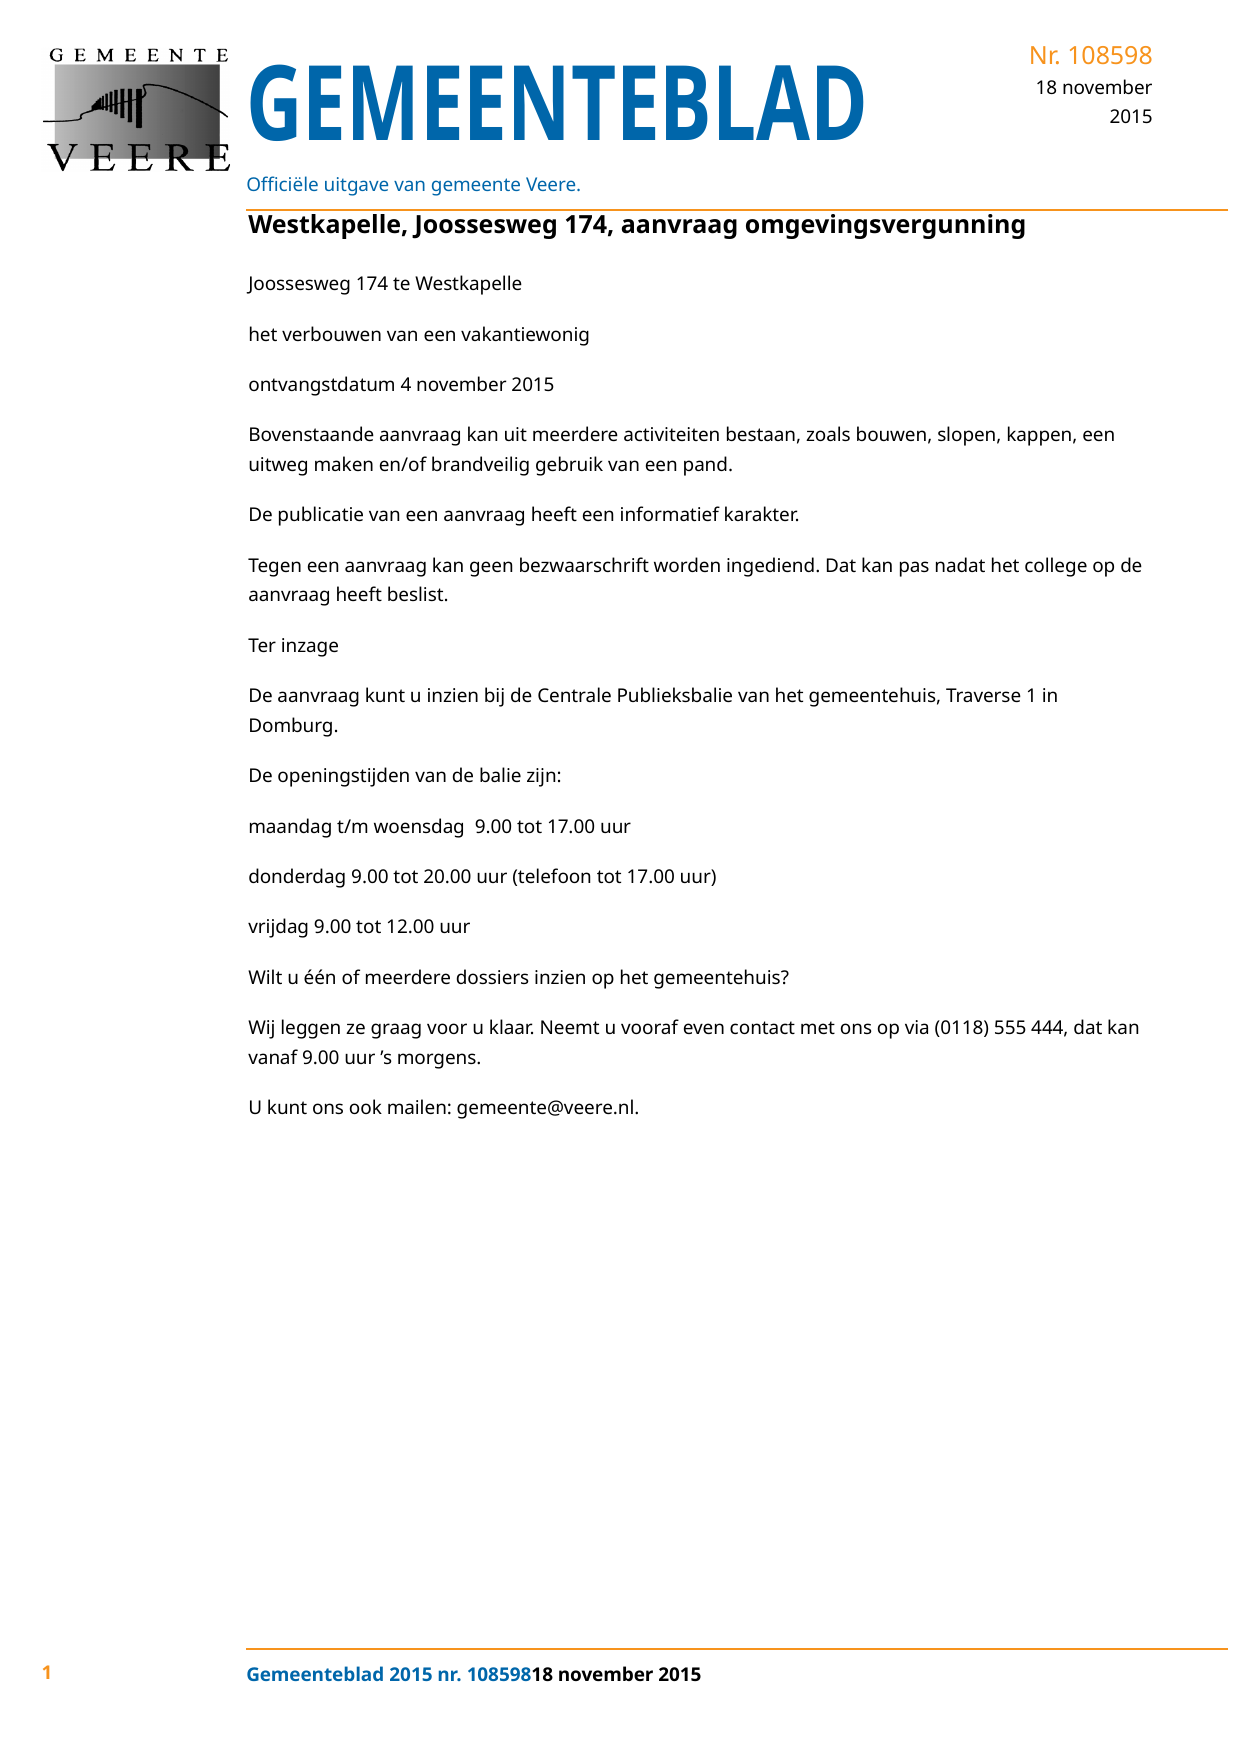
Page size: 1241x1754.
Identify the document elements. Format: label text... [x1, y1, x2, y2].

text Joossesweg 174 te Westkapelle [248, 270, 1152, 296]
text U kunt ons ook mailen: gemeente@veere.nl. [248, 1094, 1152, 1120]
text De aanvraag kunt u inzien bij de Centrale Publieksbalie van het gemeentehuis, Traverse 1 in Domburg. [248, 682, 1152, 738]
text maandag t/m woensdag 9.00 tot 17.00 uur [248, 813, 1152, 838]
text het verbouwen van een vakantiewonig [248, 321, 1152, 346]
text Wij leggen ze graag voor u klaar. Neemt u vooraf even contact met ons op via (0118) 555 444, dat kan vanaf 9.00 uur ’s morgens. [248, 1014, 1152, 1070]
picture [41, 47, 231, 172]
text Tegen een aanvraag kan geen bezwaarschrift worden ingediend. Dat kan pas nadat het college op de aanvraag heeft beslist. [248, 552, 1152, 607]
text De openingstijden van de balie zijn: [248, 762, 1152, 788]
text Ter inzage [248, 632, 1152, 658]
text Wilt u één of meerdere dossiers inzien op het gemeentehuis? [248, 964, 1152, 990]
text De publicatie van een aanvraag heeft een informatief karakter. [248, 502, 1152, 527]
text vrijdag 9.00 tot 12.00 uur [248, 914, 1152, 939]
text donderdag 9.00 tot 20.00 uur (telefoon tot 17.00 uur) [248, 863, 1152, 889]
text ontvangstdatum 4 november 2015 [248, 371, 1152, 397]
text Bovenstaande aanvraag kan uit meerdere activiteiten bestaan, zoals bouwen, slopen, kappen, een uitweg maken en/of brandveilig gebruik van een pand. [248, 422, 1152, 477]
text Westkapelle, Joossesweg 174, aanvraag omgevingsvergunning [248, 211, 1152, 241]
